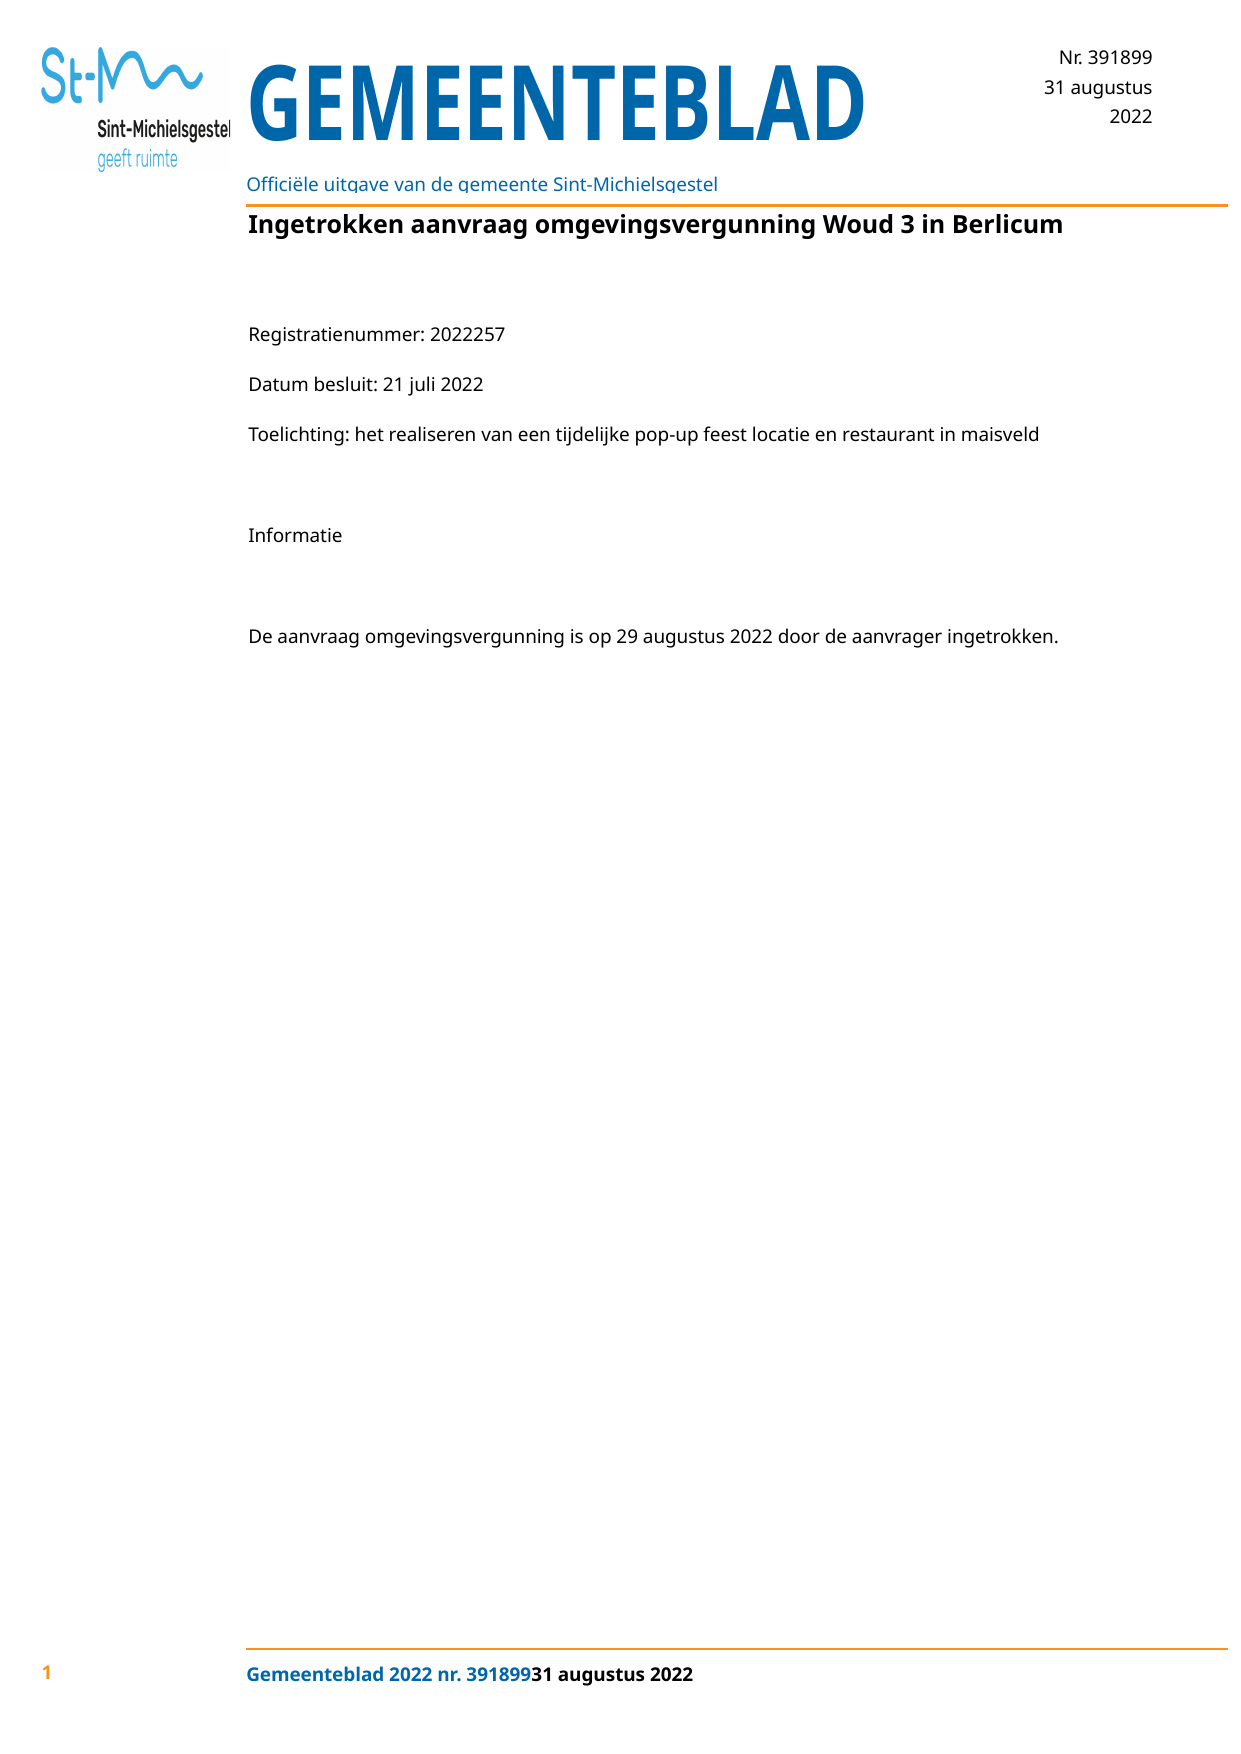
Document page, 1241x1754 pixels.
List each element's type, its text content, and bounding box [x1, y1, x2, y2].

text Ingetrokken aanvraag omgevingsvergunning Woud 3 in Berlicum [248, 207, 1152, 241]
text Datum besluit: 21 juli 2022 [248, 371, 1152, 397]
text Informatie [248, 522, 1152, 548]
text Toelichting: het realiseren van een tijdelijke pop-up feest locatie en restaurant in maisveld [248, 422, 1152, 447]
text De aanvraag omgevingsvergunning is op 29 augustus 2022 door de aanvrager ingetrokken. [248, 623, 1152, 649]
picture [41, 47, 231, 172]
text Registratienummer: 2022257 [248, 321, 1152, 346]
